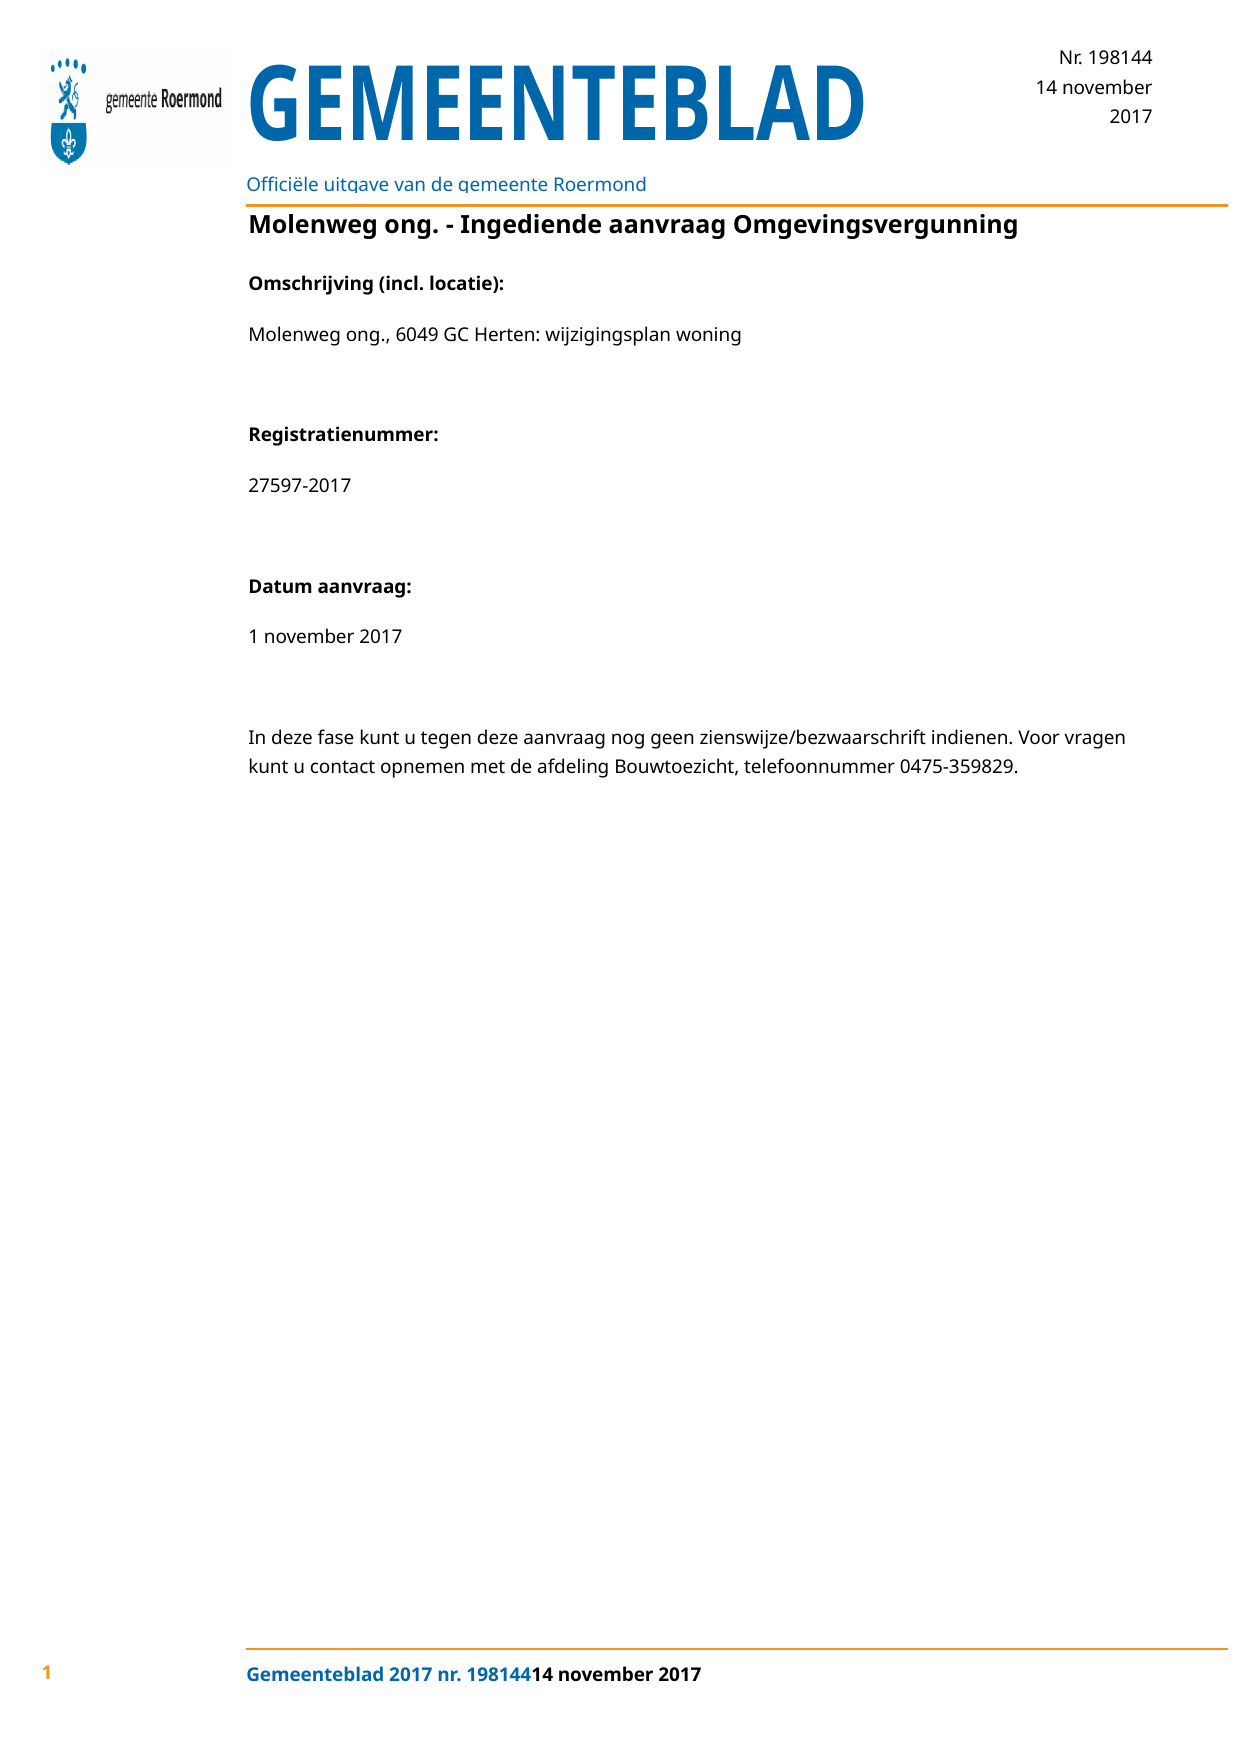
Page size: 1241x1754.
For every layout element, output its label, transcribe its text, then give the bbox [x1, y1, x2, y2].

text Molenweg ong. - Ingediende aanvraag Omgevingsvergunning [248, 207, 1152, 241]
text Molenweg ong., 6049 GC Herten: wijzigingsplan woning [248, 321, 1152, 346]
text In deze fase kunt u tegen deze aanvraag nog geen zienswijze/bezwaarschrift indienen. Voor vragen kunt u contact opnemen met de afdeling Bouwtoezicht, telefoonnummer 0475-359829. [248, 724, 1152, 779]
text Omschrijving (incl. locatie): [248, 270, 1152, 296]
text Registratienummer: [248, 422, 1152, 447]
text 1 november 2017 [248, 623, 1152, 649]
text 27597-2017 [248, 472, 1152, 498]
picture [41, 47, 231, 172]
text Datum aanvraag: [248, 573, 1152, 598]
